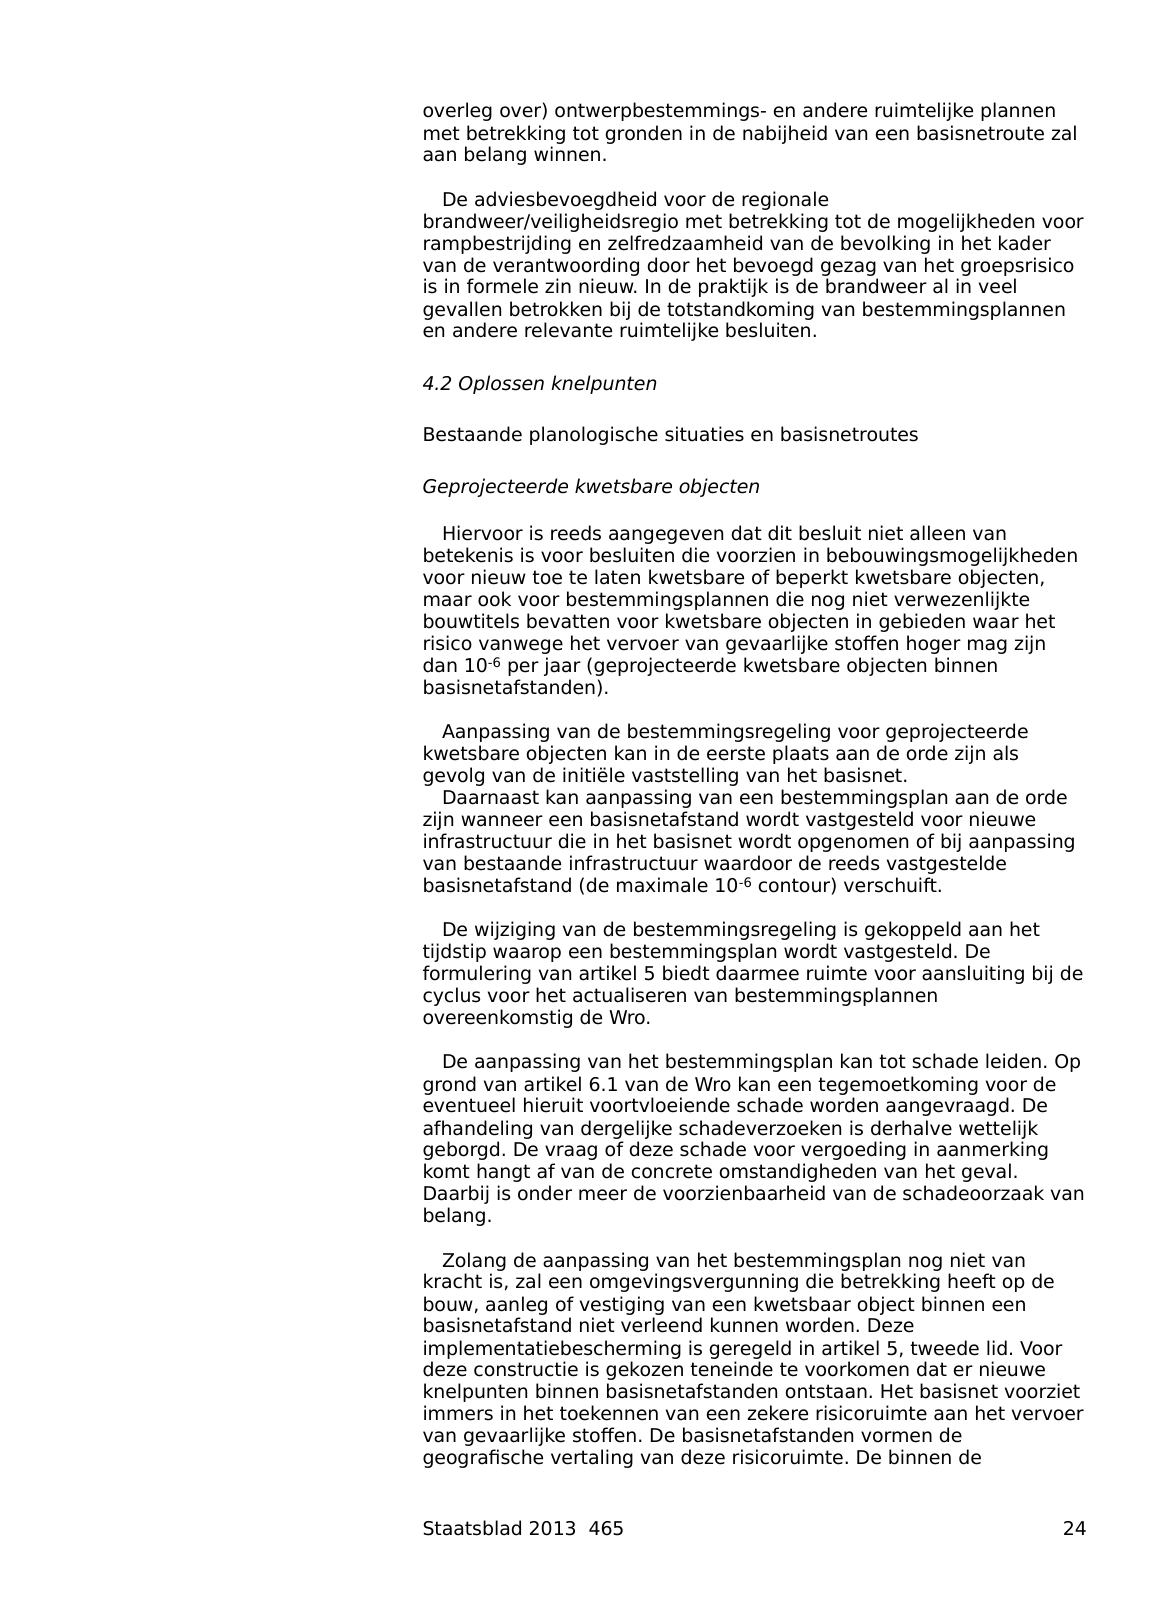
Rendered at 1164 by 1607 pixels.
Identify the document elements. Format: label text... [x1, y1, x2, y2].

text De adviesbevoegdheid voor de regionale brandweer/veiligheidsregio met betrekking tot de mogelijkheden voor rampbestrijding en zelfredzaamheid van de bevolking in het kader van de verantwoording door het bevoegd gezag van het groepsrisico is in formele zin nieuw. In de praktijk is de brandweer al in veel gevallen betrokken bij de totstandkoming van bestemmingsplannen en andere relevante ruimtelijke besluiten. [422, 188, 1087, 342]
text Aanpassing van de bestemmingsregeling voor geprojecteerde kwetsbare objecten kan in de eerste plaats aan de orde zijn als gevolg van de initiële vaststelling van het basisnet. [422, 721, 1087, 787]
text De aanpassing van het bestemmingsplan kan tot schade leiden. Op grond van artikel 6.1 van de Wro kan een tegemoetkoming voor de eventueel hieruit voortvloeiende schade worden aangevraagd. De afhandeling van dergelijke schadeverzoeken is derhalve wettelijk geborgd. De vraag of deze schade voor vergoeding in aanmerking komt hangt af van de concrete omstandigheden van het geval. Daarbij is onder meer de voorzienbaarheid van de schadeoorzaak van belang. [422, 1051, 1087, 1227]
text overleg over) ontwerpbestemmings- en andere ruimtelijke plannen met betrekking tot gronden in de nabijheid van een basisnetroute zal aan belang winnen. [422, 100, 1087, 166]
subtitle Bestaande planologische situaties en basisnetroutes [422, 424, 1087, 446]
subtitle 4.2 Oplossen knelpunten [422, 372, 1087, 394]
text Daarnaast kan aanpassing van een bestemmingsplan aan de orde zijn wanneer een basisnetafstand wordt vastgesteld voor nieuwe infrastructuur die in het basisnet wordt opgenomen of bij aanpassing van bestaande infrastructuur waardoor de reeds vastgestelde basisnetafstand (de maximale 10-6 contour) verschuift. [422, 787, 1087, 897]
subtitle Geprojecteerde kwetsbare objecten [422, 476, 1087, 498]
text De wijziging van de bestemmingsregeling is gekoppeld aan het tijdstip waarop een bestemmingsplan wordt vastgesteld. De formulering van artikel 5 biedt daarmee ruimte voor aansluiting bij de cyclus voor het actualiseren van bestemmingsplannen overeenkomstig de Wro. [422, 919, 1087, 1029]
text Hiervoor is reeds aangegeven dat dit besluit niet alleen van betekenis is voor besluiten die voorzien in bebouwingsmogelijkheden voor nieuw toe te laten kwetsbare of beperkt kwetsbare objecten, maar ook voor bestemmingsplannen die nog niet verwezenlijkte bouwtitels bevatten voor kwetsbare objecten in gebieden waar het risico vanwege het vervoer van gevaarlijke stoffen hoger mag zijn dan 10-6 per jaar (geprojecteerde kwetsbare objecten binnen basisnetafstanden). [422, 523, 1087, 699]
text Zolang de aanpassing van het bestemmingsplan nog niet van kracht is, zal een omgevingsvergunning die betrekking heeft op de bouw, aanleg of vestiging van een kwetsbaar object binnen een basisnetafstand niet verleend kunnen worden. Deze implementatiebescherming is geregeld in artikel 5, tweede lid. Voor deze constructie is gekozen teneinde te voorkomen dat er nieuwe knelpunten binnen basisnetafstanden ontstaan. Het basisnet voorziet immers in het toekennen van een zekere risicoruimte aan het vervoer van gevaarlijke stoffen. De basisnetafstanden vormen de geografische vertaling van deze risicoruimte. De binnen de [422, 1249, 1087, 1469]
